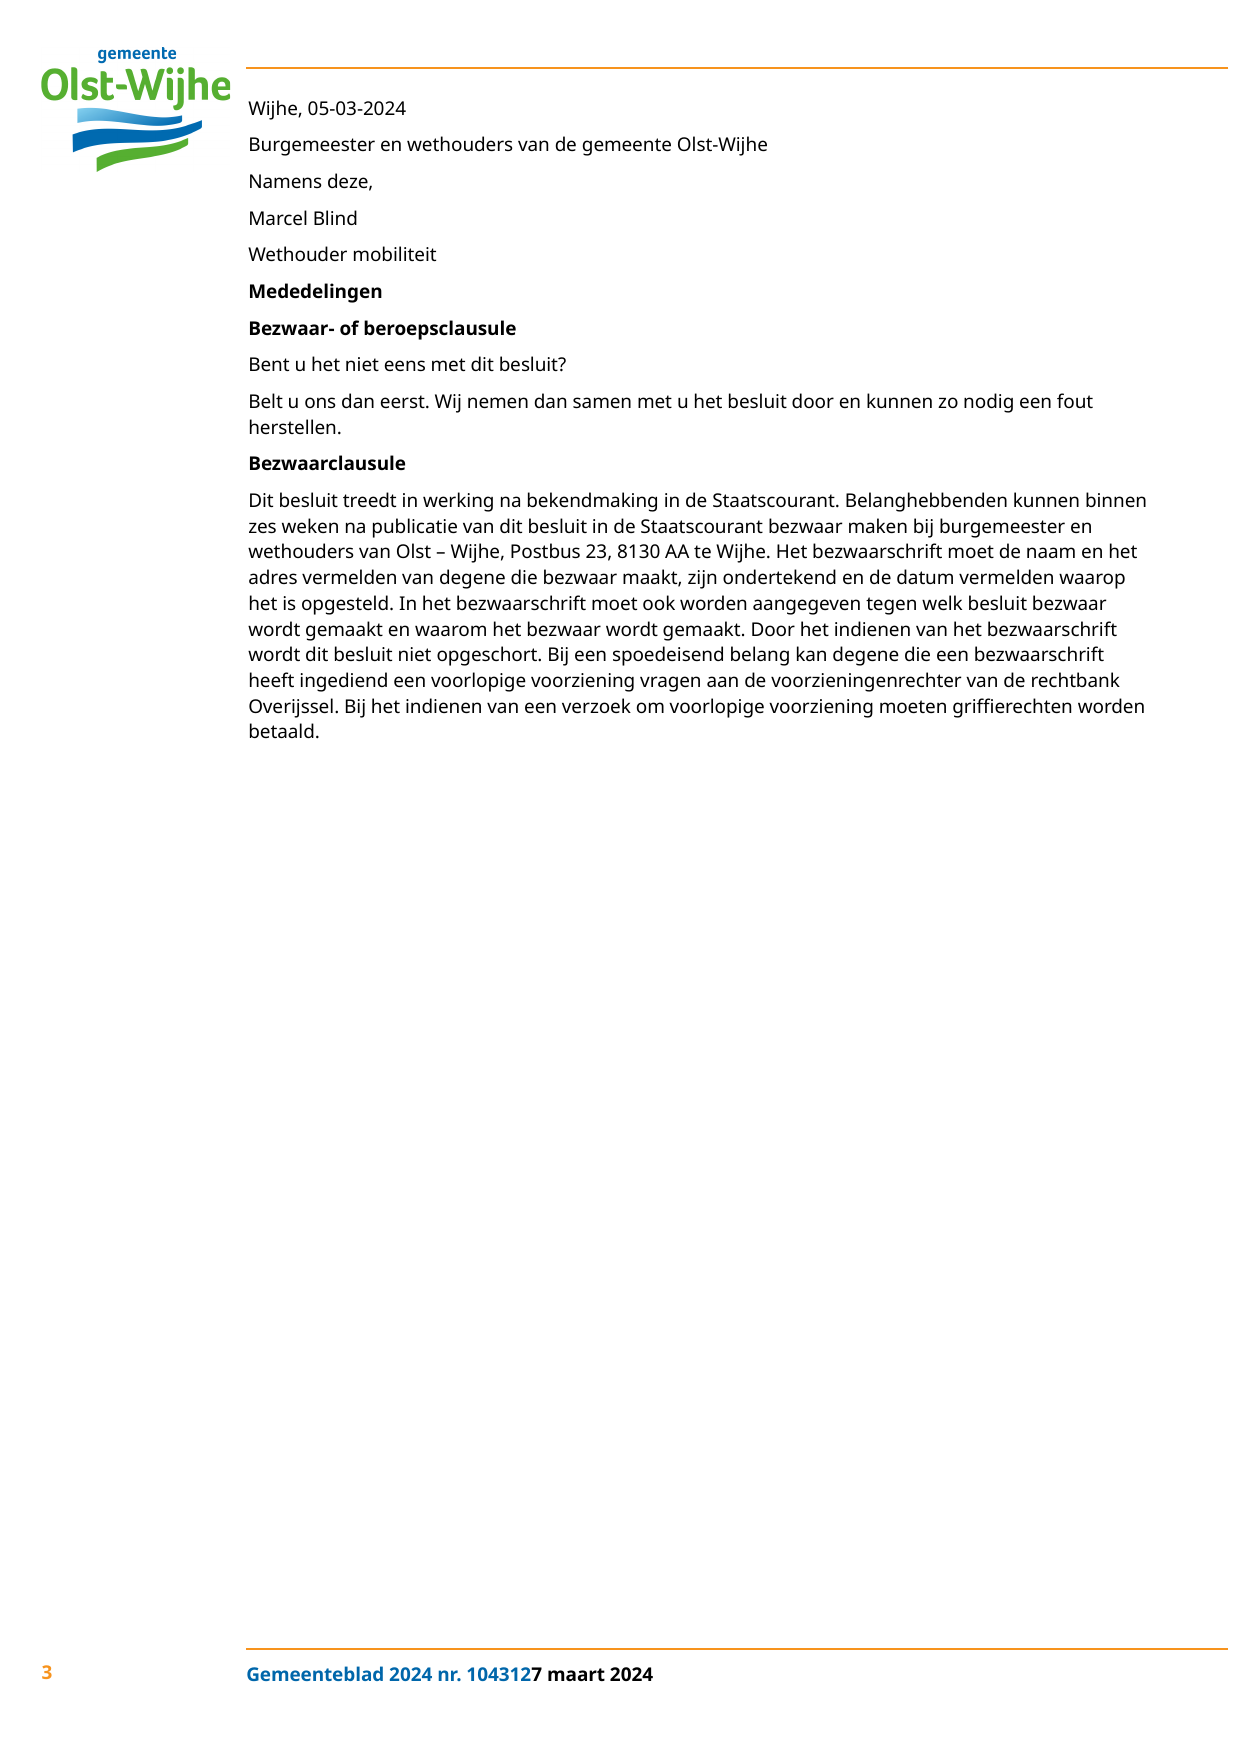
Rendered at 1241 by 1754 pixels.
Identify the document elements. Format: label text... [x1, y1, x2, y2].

text Burgemeester en wethouders van de gemeente Olst-Wijhe [248, 131, 1152, 157]
picture [41, 47, 231, 172]
text Dit besluit treedt in werking na bekendmaking in de Staatscourant. Belanghebbenden kunnen binnen zes weken na publicatie van dit besluit in de Staatscourant bezwaar maken bij burgemeester en wethouders van Olst – Wijhe, Postbus 23, 8130 AA te Wijhe. Het bezwaarschrift moet de naam en het adres vermelden van degene die bezwaar maakt, zijn ondertekend en de datum vermelden waarop het is opgesteld. In het bezwaarschrift moet ook worden aangegeven tegen welk besluit bezwaar wordt gemaakt en waarom het bezwaar wordt gemaakt. Door het indienen van het bezwaarschrift wordt dit besluit niet opgeschort. Bij een spoedeisend belang kan degene die een bezwaarschrift heeft ingediend een voorlopige voorziening vragen aan de voorzieningenrechter van de rechtbank Overijssel. Bij het indienen van een verzoek om voorlopige voorziening moeten griffierechten worden betaald. [248, 487, 1152, 744]
text Wijhe, 05-03-2024 [248, 95, 1152, 121]
text Marcel Blind [248, 205, 1152, 231]
text Wethouder mobiliteit [248, 241, 1152, 267]
text Bezwaarclausule [248, 451, 1152, 476]
text Bezwaar- of beroepsclausule [248, 315, 1152, 341]
text Mededelingen [248, 278, 1152, 304]
text Bent u het niet eens met dit besluit? [248, 351, 1152, 377]
text Namens deze, [248, 168, 1152, 194]
text Belt u ons dan eerst. Wij nemen dan samen met u het besluit door en kunnen zo nodig een fout herstellen. [248, 388, 1152, 439]
